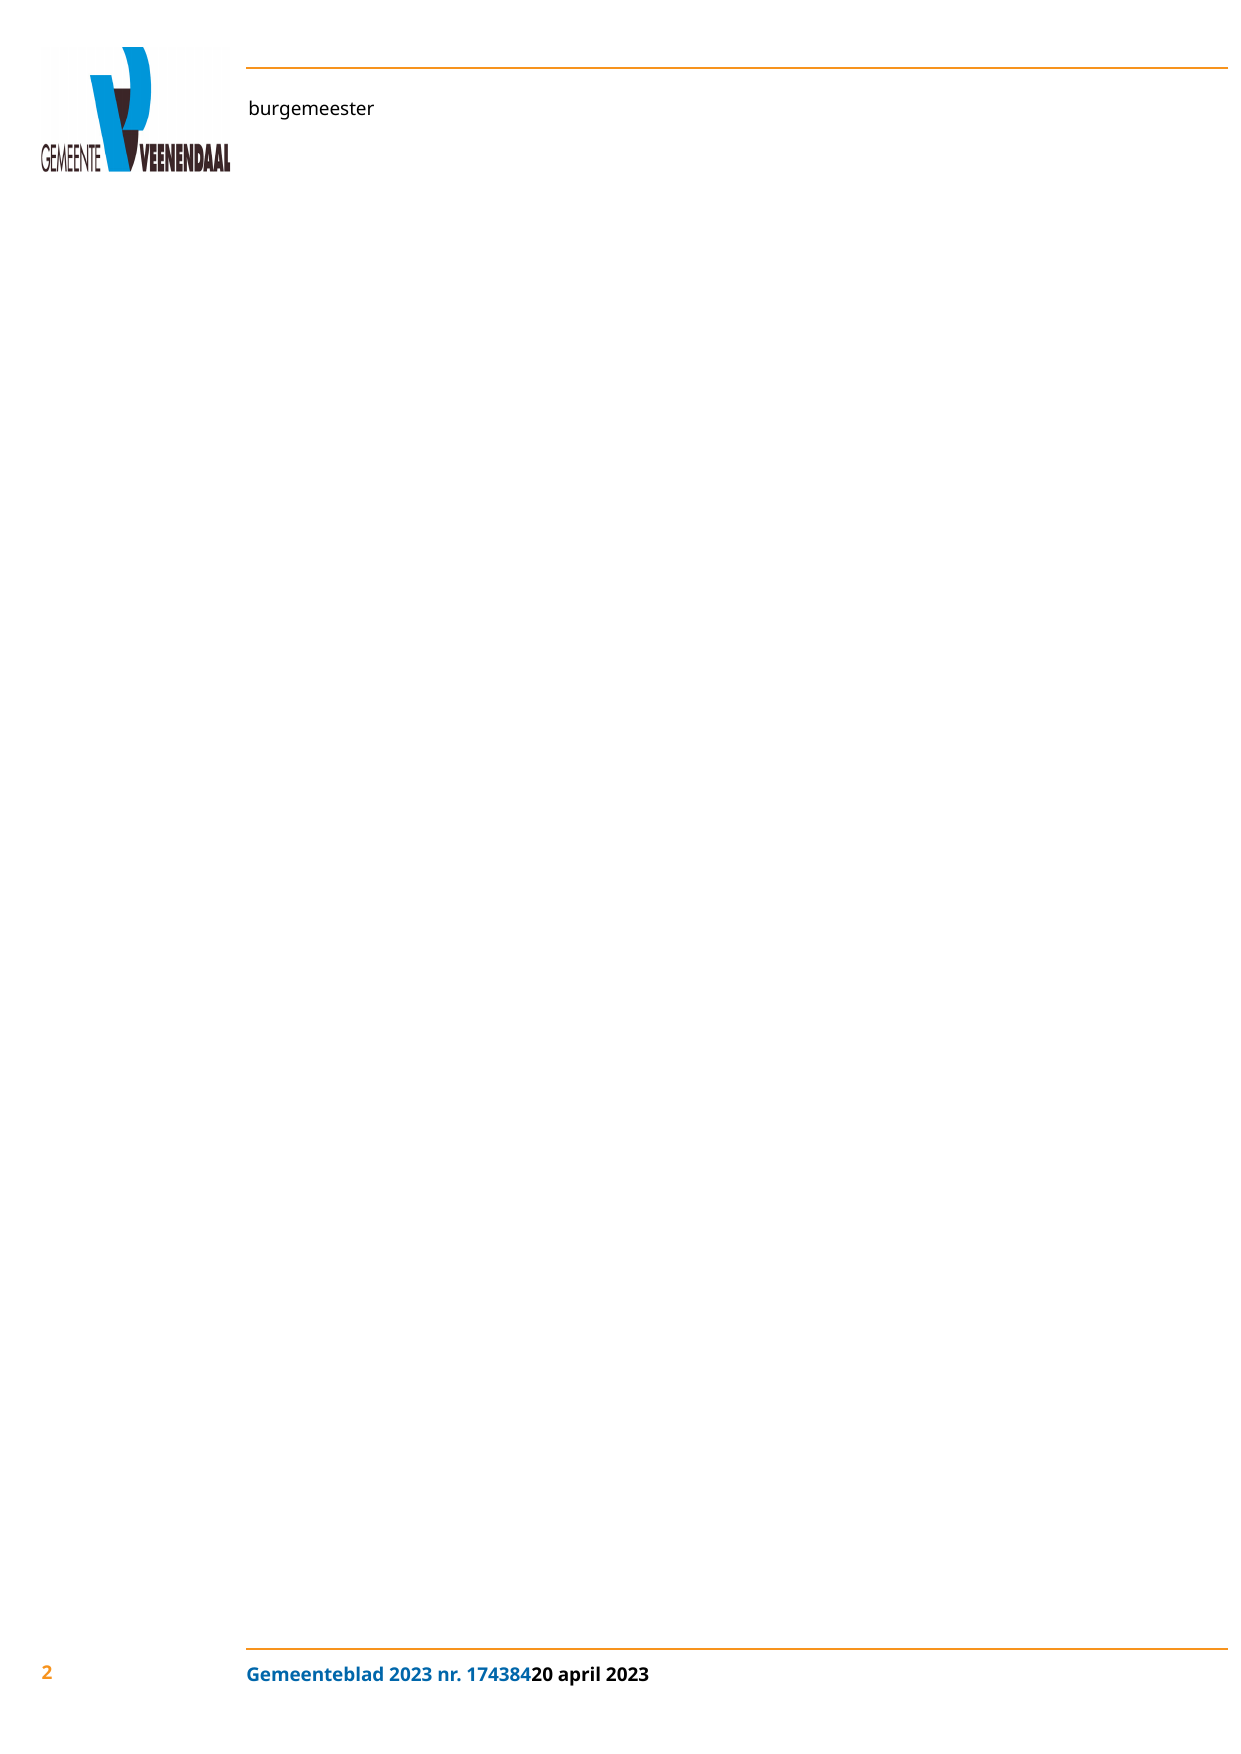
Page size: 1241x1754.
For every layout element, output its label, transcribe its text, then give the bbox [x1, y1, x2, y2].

picture [123, 47, 231, 172]
picture [41, 47, 130, 172]
text burgemeester [248, 95, 1152, 121]
